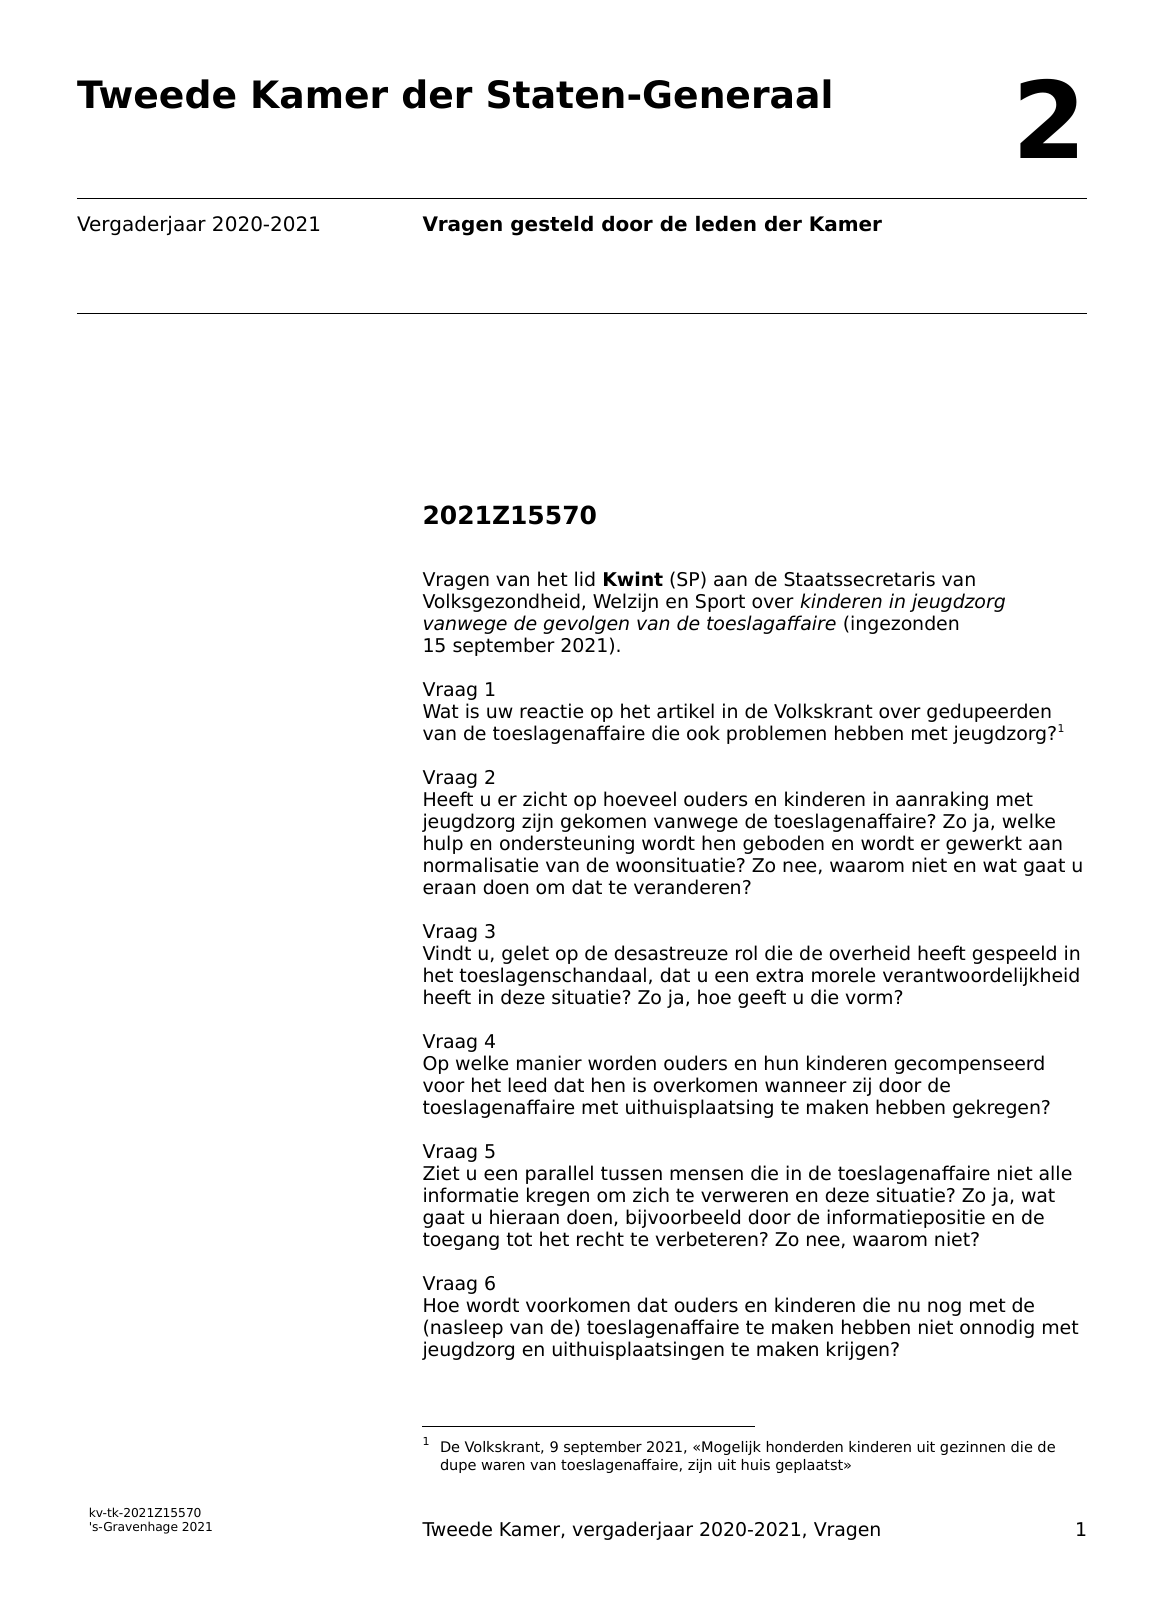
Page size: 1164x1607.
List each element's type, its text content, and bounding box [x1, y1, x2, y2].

text De Volkskrant, 9 september 2021, «Mogelijk honderden kinderen uit gezinnen die de dupe waren van toeslagenaffaire, zijn uit huis geplaatst» [422, 1435, 1087, 1474]
text kv-tk-2021Z15570 [88, 1506, 323, 1520]
text Vindt u, gelet op de desastreuze rol die de overheid heeft gespeeld in het toeslagenschandaal, dat u een extra morele verantwoordelijkheid heeft in deze situatie? Zo ja, hoe geeft u die vorm? [422, 943, 1087, 1009]
table_header Tweede Kamer der Staten-Generaal [77, 59, 886, 198]
text Vraag 2 [422, 767, 1087, 789]
text Ziet u een parallel tussen mensen die in de toeslagenaffaire niet alle informatie kregen om zich te verweren en deze situatie? Zo ja, wat gaat u hieraan doen, bijvoorbeeld door de informatiepositie en de toegang tot het recht te verbeteren? Zo nee, waarom niet? [422, 1163, 1087, 1251]
text Heeft u er zicht op hoeveel ouders en kinderen in aanraking met jeugdzorg zijn gekomen vanwege de toeslagenaffaire? Zo ja, welke hulp en ondersteuning wordt hen geboden en wordt er gewerkt aan normalisatie van de woonsituatie? Zo nee, waarom niet en wat gaat u eraan doen om dat te veranderen? [422, 789, 1087, 899]
text Hoe wordt voorkomen dat ouders en kinderen die nu nog met de (nasleep van de) toeslagenaffaire te maken hebben niet onnodig met jeugdzorg en uithuisplaatsingen te maken krijgen? [422, 1295, 1087, 1361]
text 2021Z15570 [422, 501, 1087, 531]
text Vraag 4 [422, 1031, 1087, 1053]
text Vraag 3 [422, 921, 1087, 943]
text Vraag 5 [422, 1141, 1087, 1163]
text Vraag 1 [422, 679, 1087, 701]
table_cell Vragen gesteld door de leden der Kamer [422, 199, 1087, 313]
table_header 2 [886, 59, 1087, 198]
table_cell Vergaderjaar 2020-2021 [77, 199, 422, 313]
text 's-Gravenhage 2021 [88, 1520, 323, 1534]
text Vraag 6 [422, 1273, 1087, 1295]
text Wat is uw reactie op het artikel in de Volkskrant over gedupeerden van de toeslagenaffaire die ook problemen hebben met jeugdzorg? [422, 701, 1087, 745]
text Vragen van het lid Kwint (SP) aan de Staatssecretaris van Volksgezondheid, Welzijn en Sport over kinderen in jeugdzorg vanwege de gevolgen van de toeslagaffaire (ingezonden 15 september 2021). [422, 569, 1087, 657]
text Op welke manier worden ouders en hun kinderen gecompenseerd voor het leed dat hen is overkomen wanneer zij door de toeslagenaffaire met uithuisplaatsing te maken hebben gekregen? [422, 1053, 1087, 1119]
